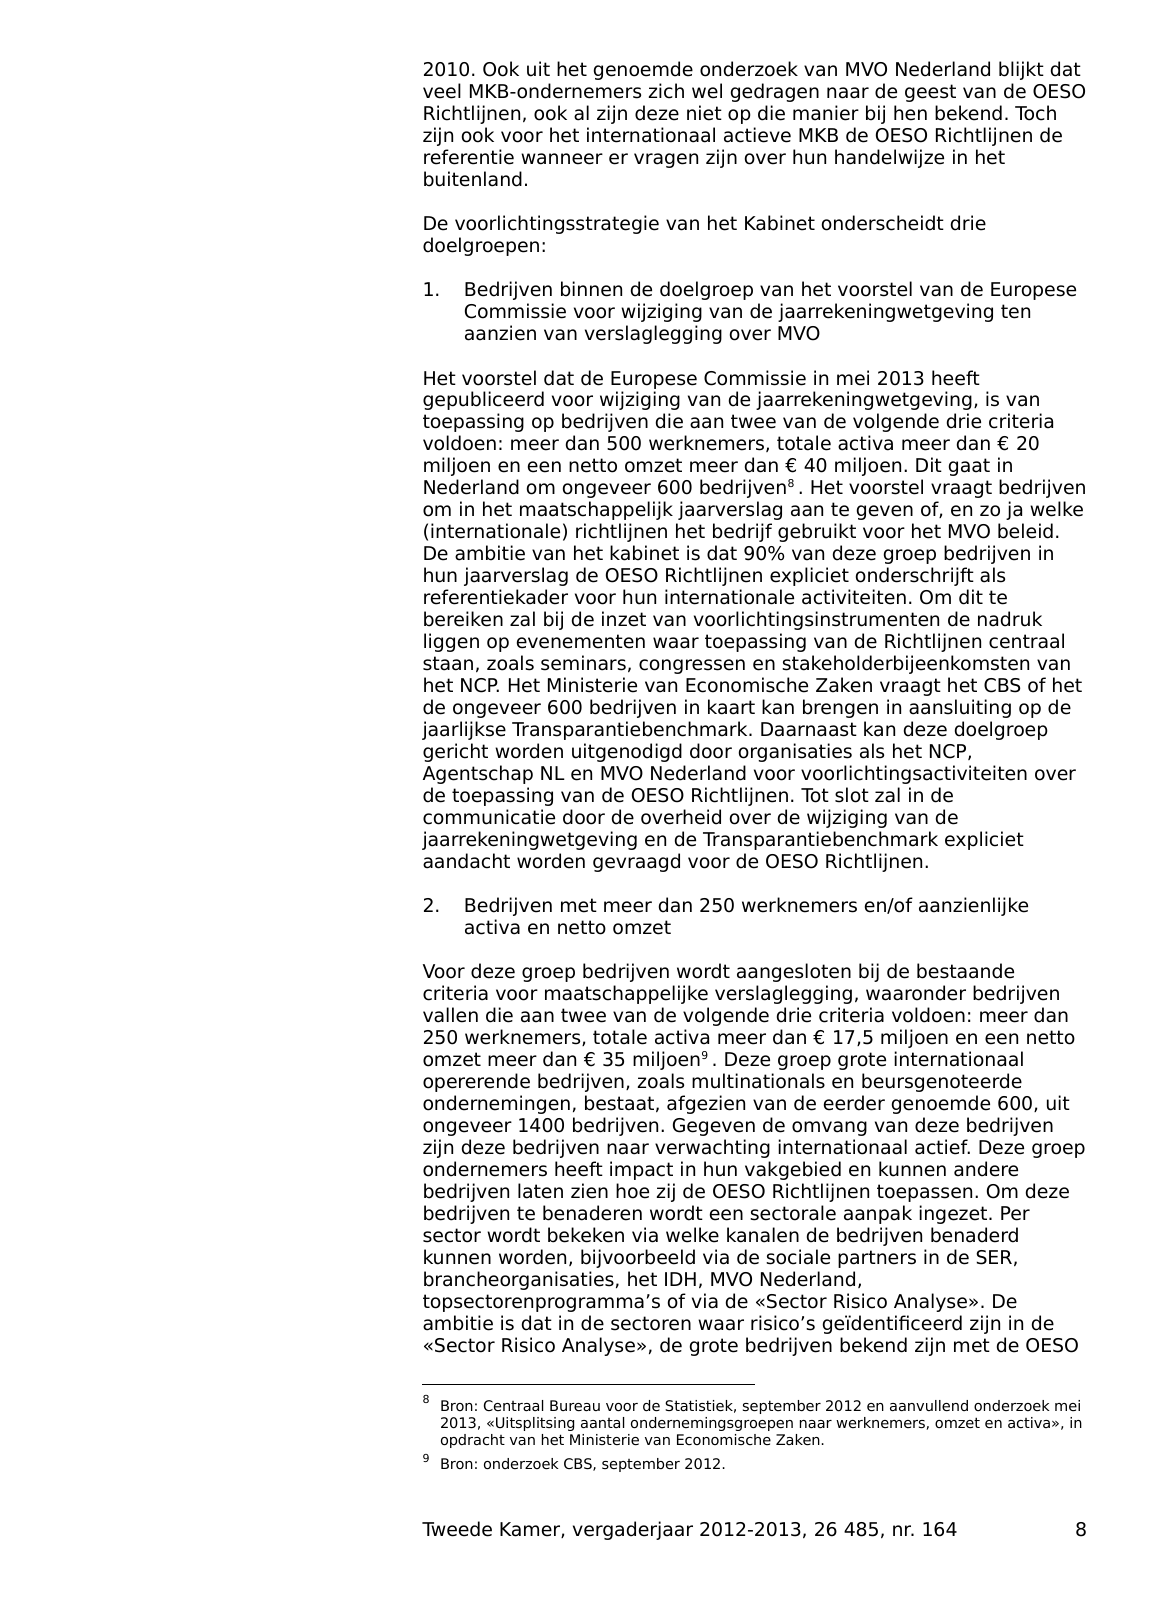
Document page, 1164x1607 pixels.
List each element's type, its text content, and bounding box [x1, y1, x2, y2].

text Het voorstel dat de Europese Commissie in mei 2013 heeft gepubliceerd voor wijziging van de jaarrekeningwetgeving, is van toepassing op bedrijven die aan twee van de volgende drie criteria voldoen: meer dan 500 werknemers, totale activa meer dan € 20 miljoen en een netto omzet meer dan € 40 miljoen. Dit gaat in Nederland om ongeveer 600 bedrijven. Het voorstel vraagt bedrijven om in het maatschappelijk jaarverslag aan te geven of, en zo ja welke (internationale) richtlijnen het bedrijf gebruikt voor het MVO beleid. De ambitie van het kabinet is dat 90% van deze groep bedrijven in hun jaarverslag de OESO Richtlijnen expliciet onderschrijft als referentiekader voor hun internationale activiteiten. Om dit te bereiken zal bij de inzet van voorlichtingsinstrumenten de nadruk liggen op evenementen waar toepassing van de Richtlijnen centraal staan, zoals seminars, congressen en stakeholderbijeenkomsten van het NCP. Het Ministerie van Economische Zaken vraagt het CBS of het de ongeveer 600 bedrijven in kaart kan brengen in aansluiting op de jaarlijkse Transparantiebenchmark. Daarnaast kan deze doelgroep gericht worden uitgenodigd door organisaties als het NCP, Agentschap NL en MVO Nederland voor voorlichtingsactiviteiten over de toepassing van de OESO Richtlijnen. Tot slot zal in de communicatie door de overheid over de wijziging van de jaarrekeningwetgeving en de Transparantiebenchmark expliciet aandacht worden gevraagd voor de OESO Richtlijnen. [422, 367, 1087, 873]
text De voorlichtingsstrategie van het Kabinet onderscheidt drie doelgroepen: [422, 213, 1087, 257]
text Bron: Centraal Bureau voor de Statistiek, september 2012 en aanvullend onderzoek mei 2013, «Uitsplitsing aantal ondernemingsgroepen naar werknemers, omzet en activa», in opdracht van het Ministerie van Economische Zaken. [422, 1393, 1087, 1449]
text Voor deze groep bedrijven wordt aangesloten bij de bestaande criteria voor maatschappelijke verslaglegging, waaronder bedrijven vallen die aan twee van de volgende drie criteria voldoen: meer dan 250 werknemers, totale activa meer dan € 17,5 miljoen en een netto omzet meer dan € 35 miljoen. Deze groep grote internationaal opererende bedrijven, zoals multinationals en beursgenoteerde ondernemingen, bestaat, afgezien van de eerder genoemde 600, uit ongeveer 1400 bedrijven. Gegeven de omvang van deze bedrijven zijn deze bedrijven naar verwachting internationaal actief. Deze groep ondernemers heeft impact in hun vakgebied en kunnen andere bedrijven laten zien hoe zij de OESO Richtlijnen toepassen. Om deze bedrijven te benaderen wordt een sectorale aanpak ingezet. Per sector wordt bekeken via welke kanalen de bedrijven benaderd kunnen worden, bijvoorbeeld via de sociale partners in de SER, brancheorganisaties, het IDH, MVO Nederland, topsectorenprogramma’s of via de «Sector Risico Analyse». De ambitie is dat in de sectoren waar risico’s geïdentificeerd zijn in de «Sector Risico Analyse», de grote bedrijven bekend zijn met de OESO [422, 961, 1087, 1357]
text 1. Bedrijven binnen de doelgroep van het voorstel van de Europese Commissie voor wijziging van de jaarrekeningwetgeving ten aanzien van verslaglegging over MVO [422, 279, 1087, 345]
text 2010. Ook uit het genoemde onderzoek van MVO Nederland blijkt dat veel MKB-ondernemers zich wel gedragen naar de geest van de OESO Richtlijnen, ook al zijn deze niet op die manier bij hen bekend. Toch zijn ook voor het internationaal actieve MKB de OESO Richtlijnen de referentie wanneer er vragen zijn over hun handelwijze in het buitenland. [422, 59, 1087, 191]
text 2. Bedrijven met meer dan 250 werknemers en/of aanzienlijke activa en netto omzet [422, 895, 1087, 939]
text Bron: onderzoek CBS, september 2012. [422, 1452, 1087, 1474]
